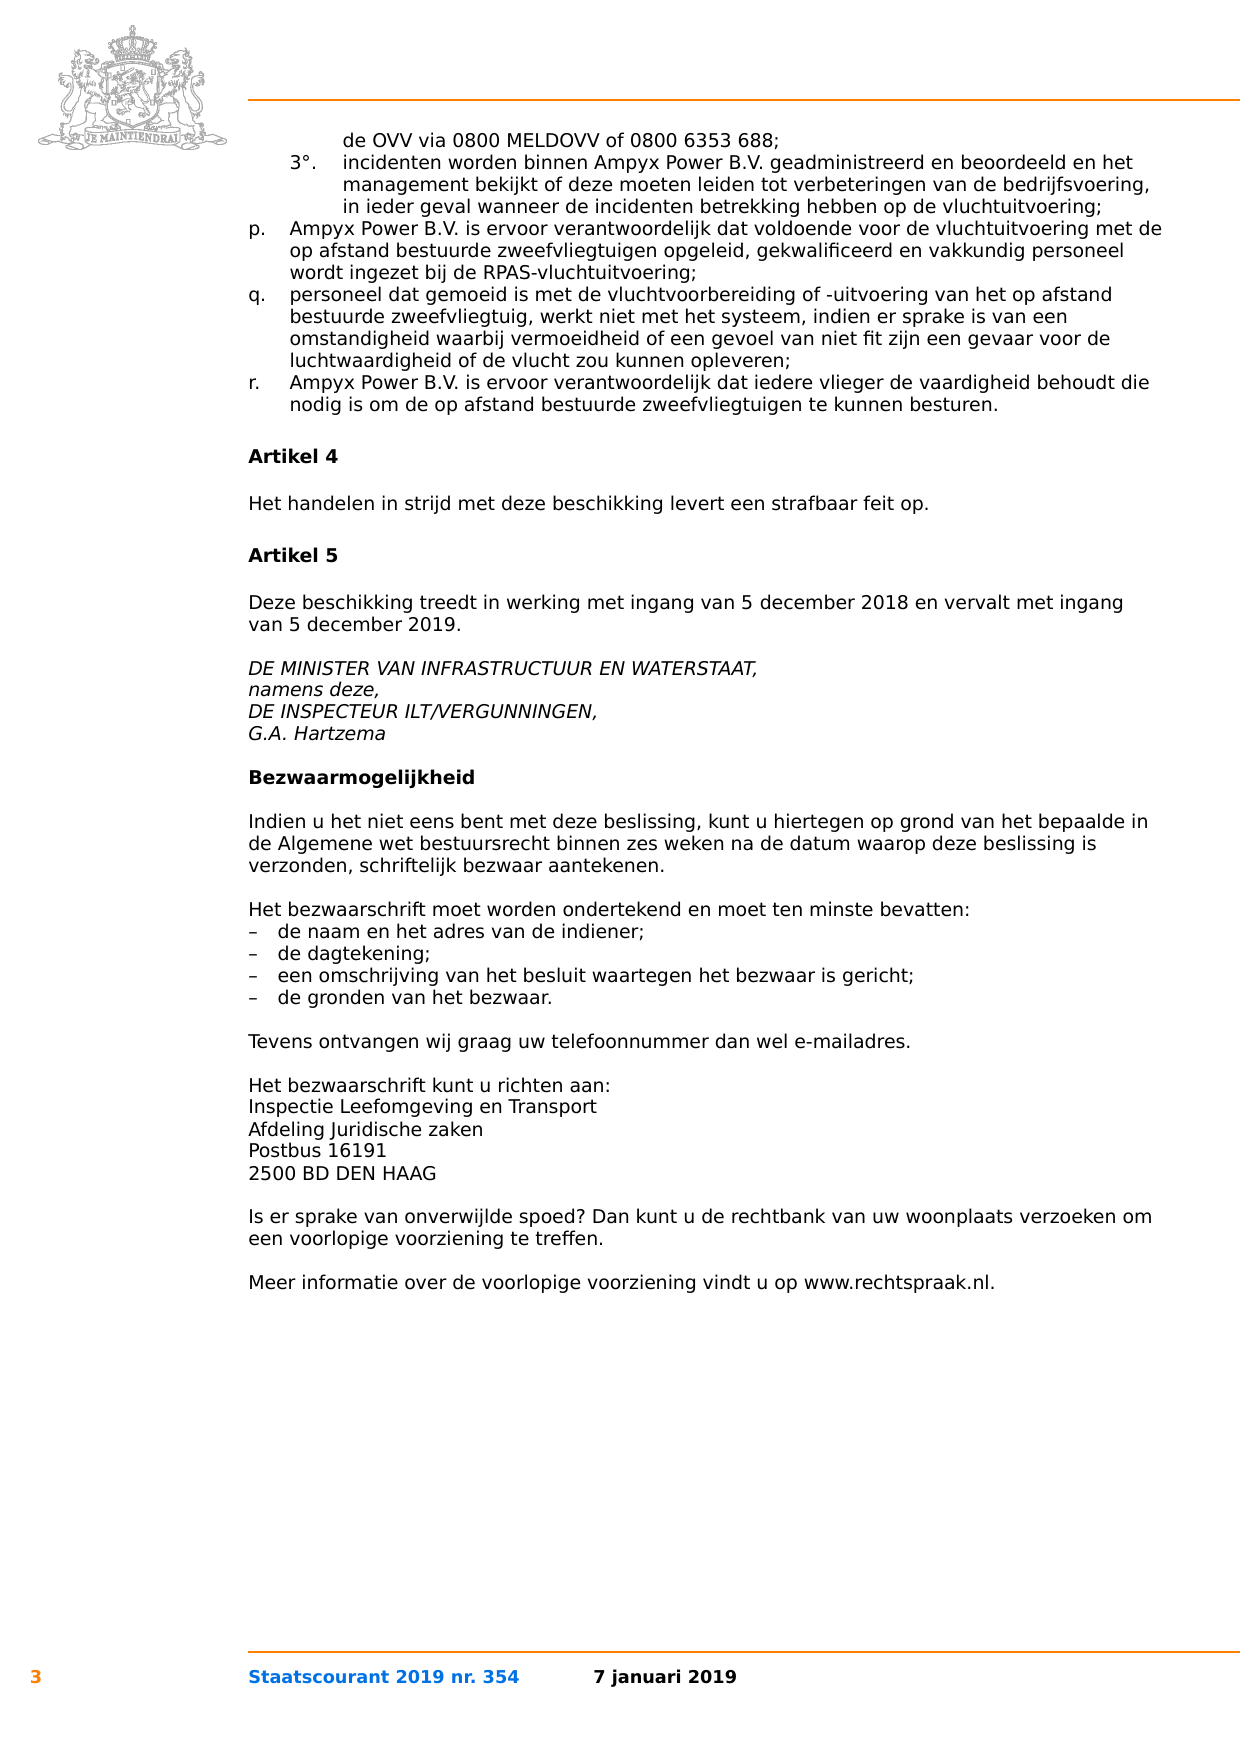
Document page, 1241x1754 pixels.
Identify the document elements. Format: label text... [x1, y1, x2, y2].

text 2500 BD DEN HAAG [248, 1162, 1163, 1184]
text – een omschrijving van het besluit waartegen het bezwaar is gericht; [248, 965, 1163, 987]
text Deze beschikking treedt in werking met ingang van 5 december 2018 en vervalt met ingang van 5 december 2019. [248, 592, 1163, 636]
text p. Ampyx Power B.V. is ervoor verantwoordelijk dat voldoende voor de vluchtuitvoering met de op afstand bestuurde zweefvliegtuigen opgeleid, gekwalificeerd en vakkundig personeel wordt ingezet bij de RPAS-vluchtuitvoering; [248, 218, 1163, 284]
subtitle Artikel 4 [248, 446, 1163, 468]
text Postbus 16191 [248, 1140, 1163, 1162]
text Het bezwaarschrift kunt u richten aan: [248, 1074, 1163, 1096]
text 3°. incidenten worden binnen Ampyx Power B.V. geadministreerd en beoordeeld en het management bekijkt of deze moeten leiden tot verbeteringen van de bedrijfsvoering, in ieder geval wanneer de incidenten betrekking hebben op de vluchtuitvoering; [289, 152, 1163, 218]
text DE MINISTER VAN INFRASTRUCTUUR EN WATERSTAAT, namens deze, DE INSPECTEUR ILT/VERGUNNINGEN, G.A. Hartzema [248, 657, 1163, 745]
text Indien u het niet eens bent met deze beslissing, kunt u hiertegen op grond van het bepaalde in de Algemene wet bestuursrecht binnen zes weken na de datum waarop deze beslissing is verzonden, schriftelijk bezwaar aantekenen. [248, 811, 1163, 877]
subtitle Artikel 5 [248, 544, 1163, 567]
text – de gronden van het bezwaar. [248, 987, 1163, 1009]
picture [38, 25, 227, 150]
text q. personeel dat gemoeid is met de vluchtvoorbereiding of -uitvoering van het op afstand bestuurde zweefvliegtuig, werkt niet met het systeem, indien er sprake is van een omstandigheid waarbij vermoeidheid of een gevoel van niet fit zijn een gevaar voor de luchtwaardigheid of de vlucht zou kunnen opleveren; [248, 284, 1163, 372]
text Inspectie Leefomgeving en Transport [248, 1096, 1163, 1118]
text Meer informatie over de voorlopige voorziening vindt u op www.rechtspraak.nl. [248, 1272, 1163, 1294]
text de OVV via 0800 MELDOVV of 0800 6353 688; [342, 130, 1163, 152]
text r. Ampyx Power B.V. is ervoor verantwoordelijk dat iedere vlieger de vaardigheid behoudt die nodig is om de op afstand bestuurde zweefvliegtuigen te kunnen besturen. [248, 372, 1163, 416]
text – de naam en het adres van de indiener; [248, 921, 1163, 943]
text – de dagtekening; [248, 943, 1163, 965]
text Het bezwaarschrift moet worden ondertekend en moet ten minste bevatten: [248, 899, 1163, 921]
text Afdeling Juridische zaken [248, 1118, 1163, 1140]
text Het handelen in strijd met deze beschikking levert een strafbaar feit op. [248, 493, 1163, 514]
text Bezwaarmogelijkheid [248, 767, 1163, 789]
text Tevens ontvangen wij graag uw telefoonnummer dan wel e-mailadres. [248, 1031, 1163, 1053]
text Is er sprake van onverwijlde spoed? Dan kunt u de rechtbank van uw woonplaats verzoeken om een voorlopige voorziening te treffen. [248, 1206, 1163, 1250]
